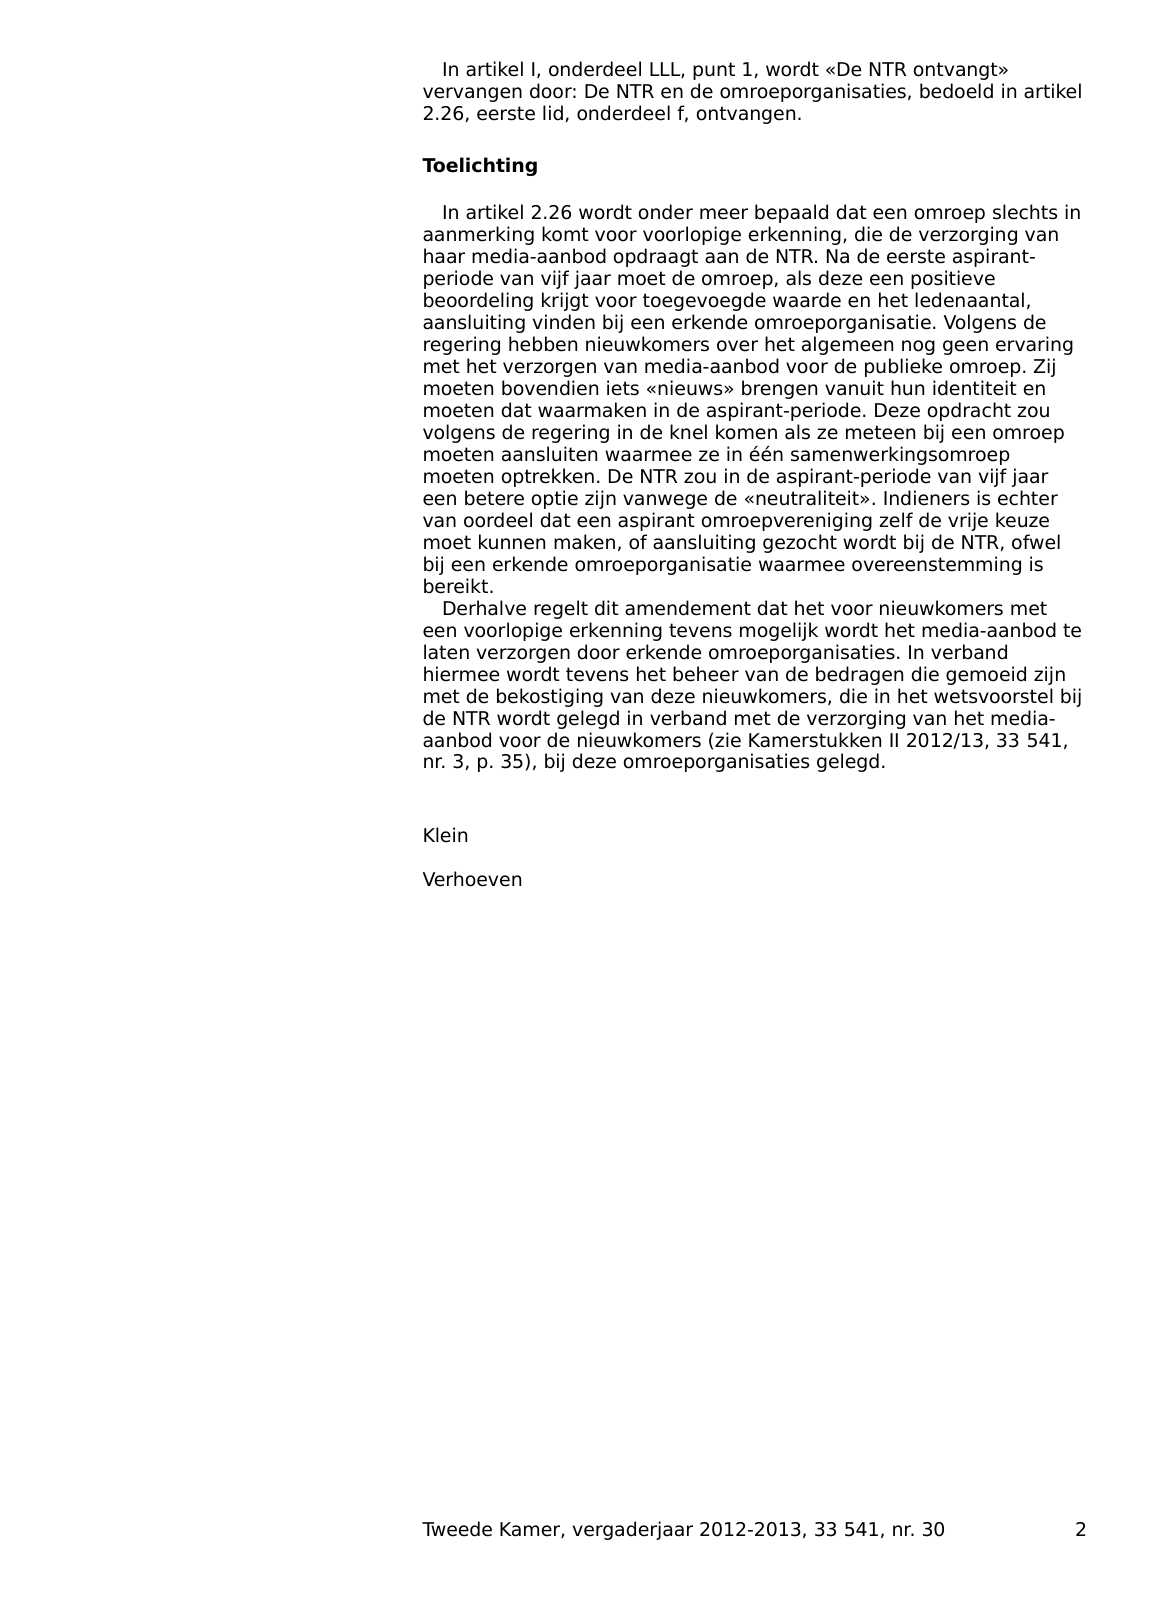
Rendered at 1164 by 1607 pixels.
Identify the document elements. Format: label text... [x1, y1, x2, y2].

subtitle Toelichting [422, 155, 1087, 177]
text In artikel I, onderdeel LLL, punt 1, wordt «De NTR ontvangt» vervangen door: De NTR en de omroeporganisaties, bedoeld in artikel 2.26, eerste lid, onderdeel f, ontvangen. [422, 59, 1087, 125]
text In artikel 2.26 wordt onder meer bepaald dat een omroep slechts in aanmerking komt voor voorlopige erkenning, die de verzorging van haar media-aanbod opdraagt aan de NTR. Na de eerste aspirant-periode van vijf jaar moet de omroep, als deze een positieve beoordeling krijgt voor toegevoegde waarde en het ledenaantal, aansluiting vinden bij een erkende omroeporganisatie. Volgens de regering hebben nieuwkomers over het algemeen nog geen ervaring met het verzorgen van media-aanbod voor de publieke omroep. Zij moeten bovendien iets «nieuws» brengen vanuit hun identiteit en moeten dat waarmaken in de aspirant-periode. Deze opdracht zou volgens de regering in de knel komen als ze meteen bij een omroep moeten aansluiten waarmee ze in één samenwerkingsomroep moeten optrekken. De NTR zou in de aspirant-periode van vijf jaar een betere optie zijn vanwege de «neutraliteit». Indieners is echter van oordeel dat een aspirant omroepvereniging zelf de vrije keuze moet kunnen maken, of aansluiting gezocht wordt bij de NTR, ofwel bij een erkende omroeporganisatie waarmee overeenstemming is bereikt. [422, 202, 1087, 598]
text Klein Verhoeven [422, 803, 1087, 891]
text Derhalve regelt dit amendement dat het voor nieuwkomers met een voorlopige erkenning tevens mogelijk wordt het media-aanbod te laten verzorgen door erkende omroeporganisaties. In verband hiermee wordt tevens het beheer van de bedragen die gemoeid zijn met de bekostiging van deze nieuwkomers, die in het wetsvoorstel bij de NTR wordt gelegd in verband met de verzorging van het media-aanbod voor de nieuwkomers (zie Kamerstukken II 2012/13, 33 541, nr. 3, p. 35), bij deze omroeporganisaties gelegd. [422, 598, 1087, 773]
